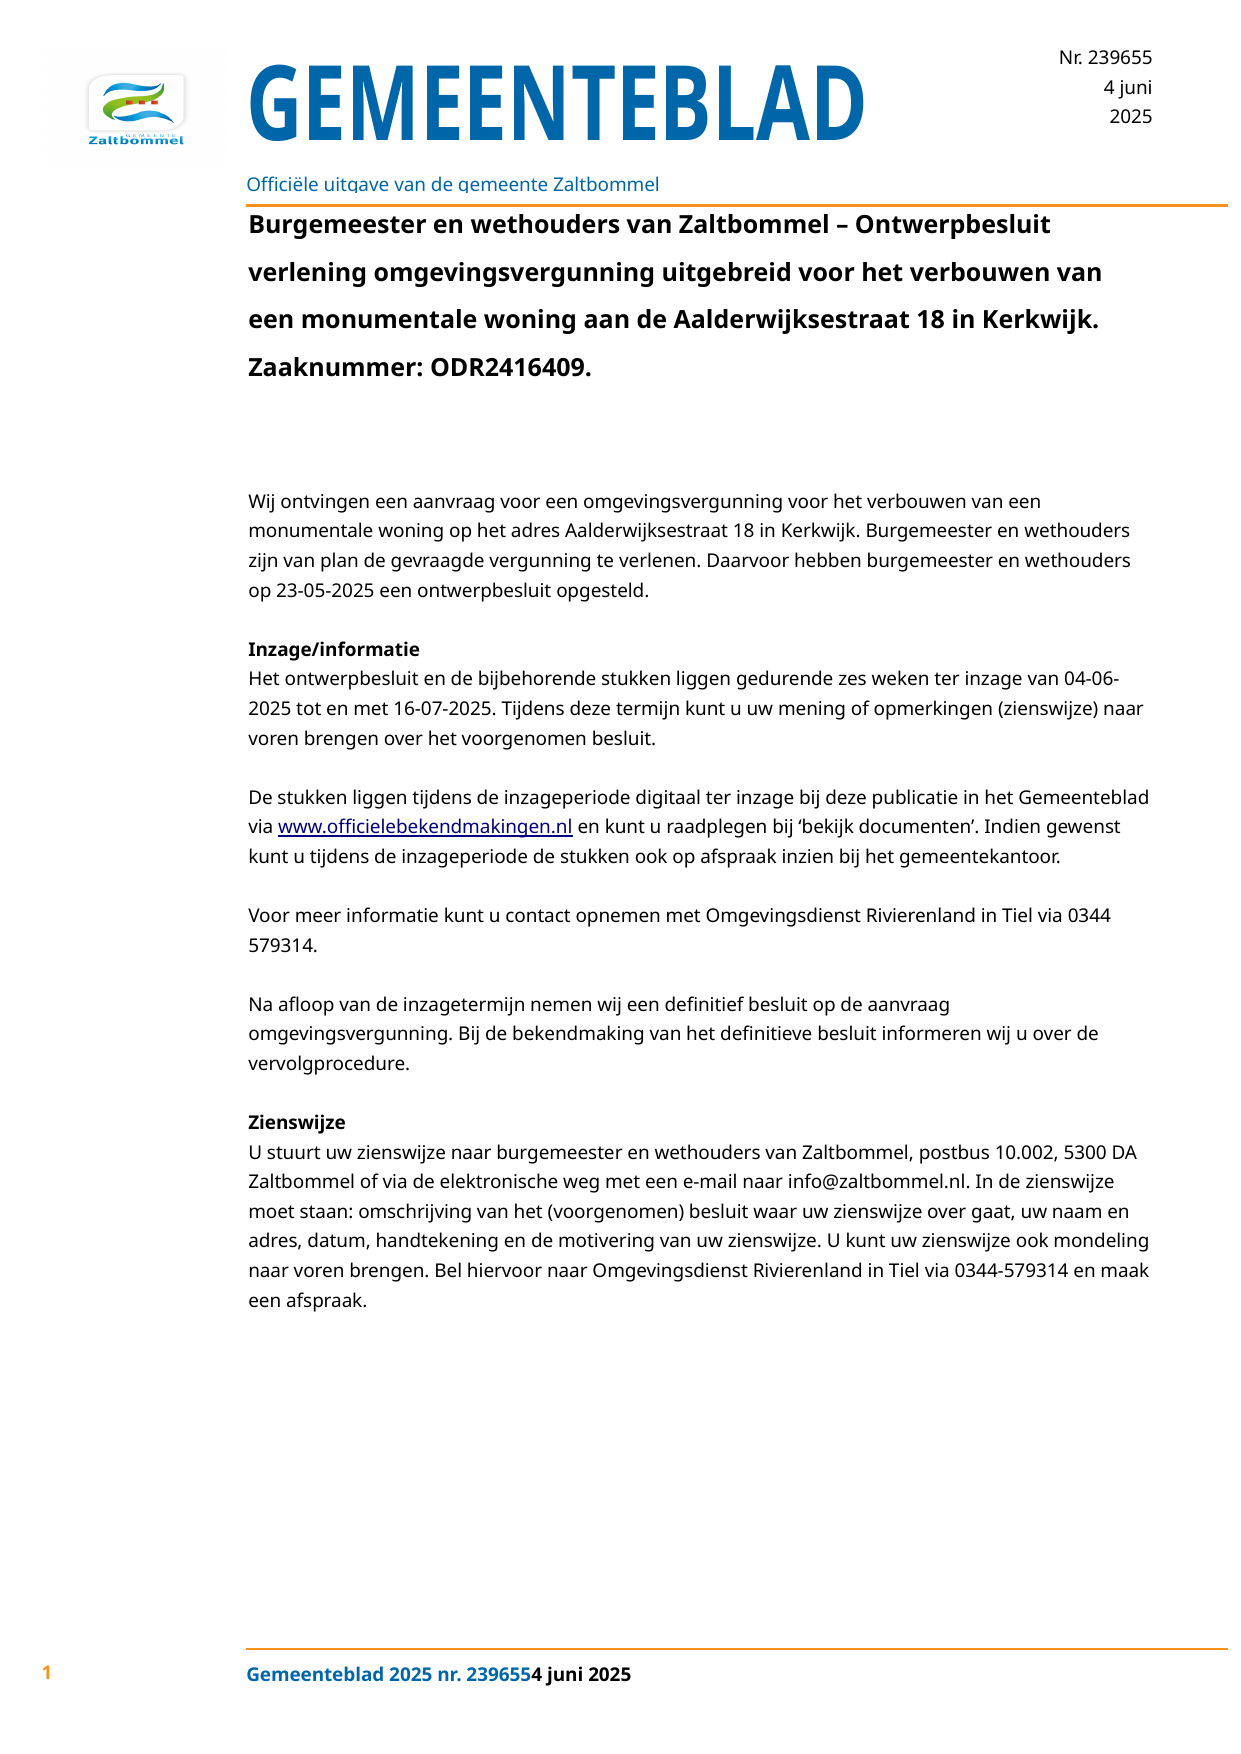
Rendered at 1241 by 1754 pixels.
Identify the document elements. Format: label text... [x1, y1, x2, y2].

text De stukken liggen tijdens de inzageperiode digitaal ter inzage bij deze publicatie in het Gemeenteblad via www.officielebekendmakingen.nl en kunt u raadplegen bij ‘bekijk documenten’. Indien gewenst kunt u tijdens de inzageperiode de stukken ook op afspraak inzien bij het gemeentekantoor. [248, 784, 1152, 869]
text Wij ontvingen een aanvraag voor een omgevingsvergunning voor het verbouwen van een monumentale woning op het adres Aalderwijksestraat 18 in Kerkwijk. Burgemeester en wethouders zijn van plan de gevraagde vergunning te verlenen. Daarvoor hebben burgemeester en wethouders op 23-05-2025 een ontwerpbesluit opgesteld. [248, 488, 1152, 603]
text Na afloop van de inzagetermijn nemen wij een definitief besluit op de aanvraag omgevingsvergunning. Bij de bekendmaking van het definitieve besluit informeren wij u over de vervolgprocedure. [248, 991, 1152, 1076]
picture [41, 47, 231, 172]
text Voor meer informatie kunt u contact opnemen met Omgevingsdienst Rivierenland in Tiel via 0344 579314. [248, 902, 1152, 958]
text U stuurt uw zienswijze naar burgemeester en wethouders van Zaltbommel, postbus 10.002, 5300 DA Zaltbommel of via de elektronische weg met een e-mail naar info@zaltbommel.nl. In de zienswijze moet staan: omschrijving van het (voorgenomen) besluit waar uw zienswijze over gaat, uw naam en adres, datum, handtekening en de motivering van uw zienswijze. U kunt uw zienswijze ook mondeling naar voren brengen. Bel hiervoor naar Omgevingsdienst Rivierenland in Tiel via 0344-579314 en maak een afspraak. [248, 1139, 1152, 1313]
text Zienswijze [248, 1109, 1152, 1135]
text Inzage/informatie [248, 636, 1152, 662]
text Het ontwerpbesluit en de bijbehorende stukken liggen gedurende zes weken ter inzage van 04-06-2025 tot en met 16-07-2025. Tijdens deze termijn kunt u uw mening of opmerkingen (zienswijze) naar voren brengen over het voorgenomen besluit. [248, 666, 1152, 751]
text Burgemeester en wethouders van Zaltbommel – Ontwerpbesluit verlening omgevingsvergunning uitgebreid voor het verbouwen van een monumentale woning aan de Aalderwijksestraat 18 in Kerkwijk. Zaaknummer: ODR2416409. [248, 207, 1152, 384]
